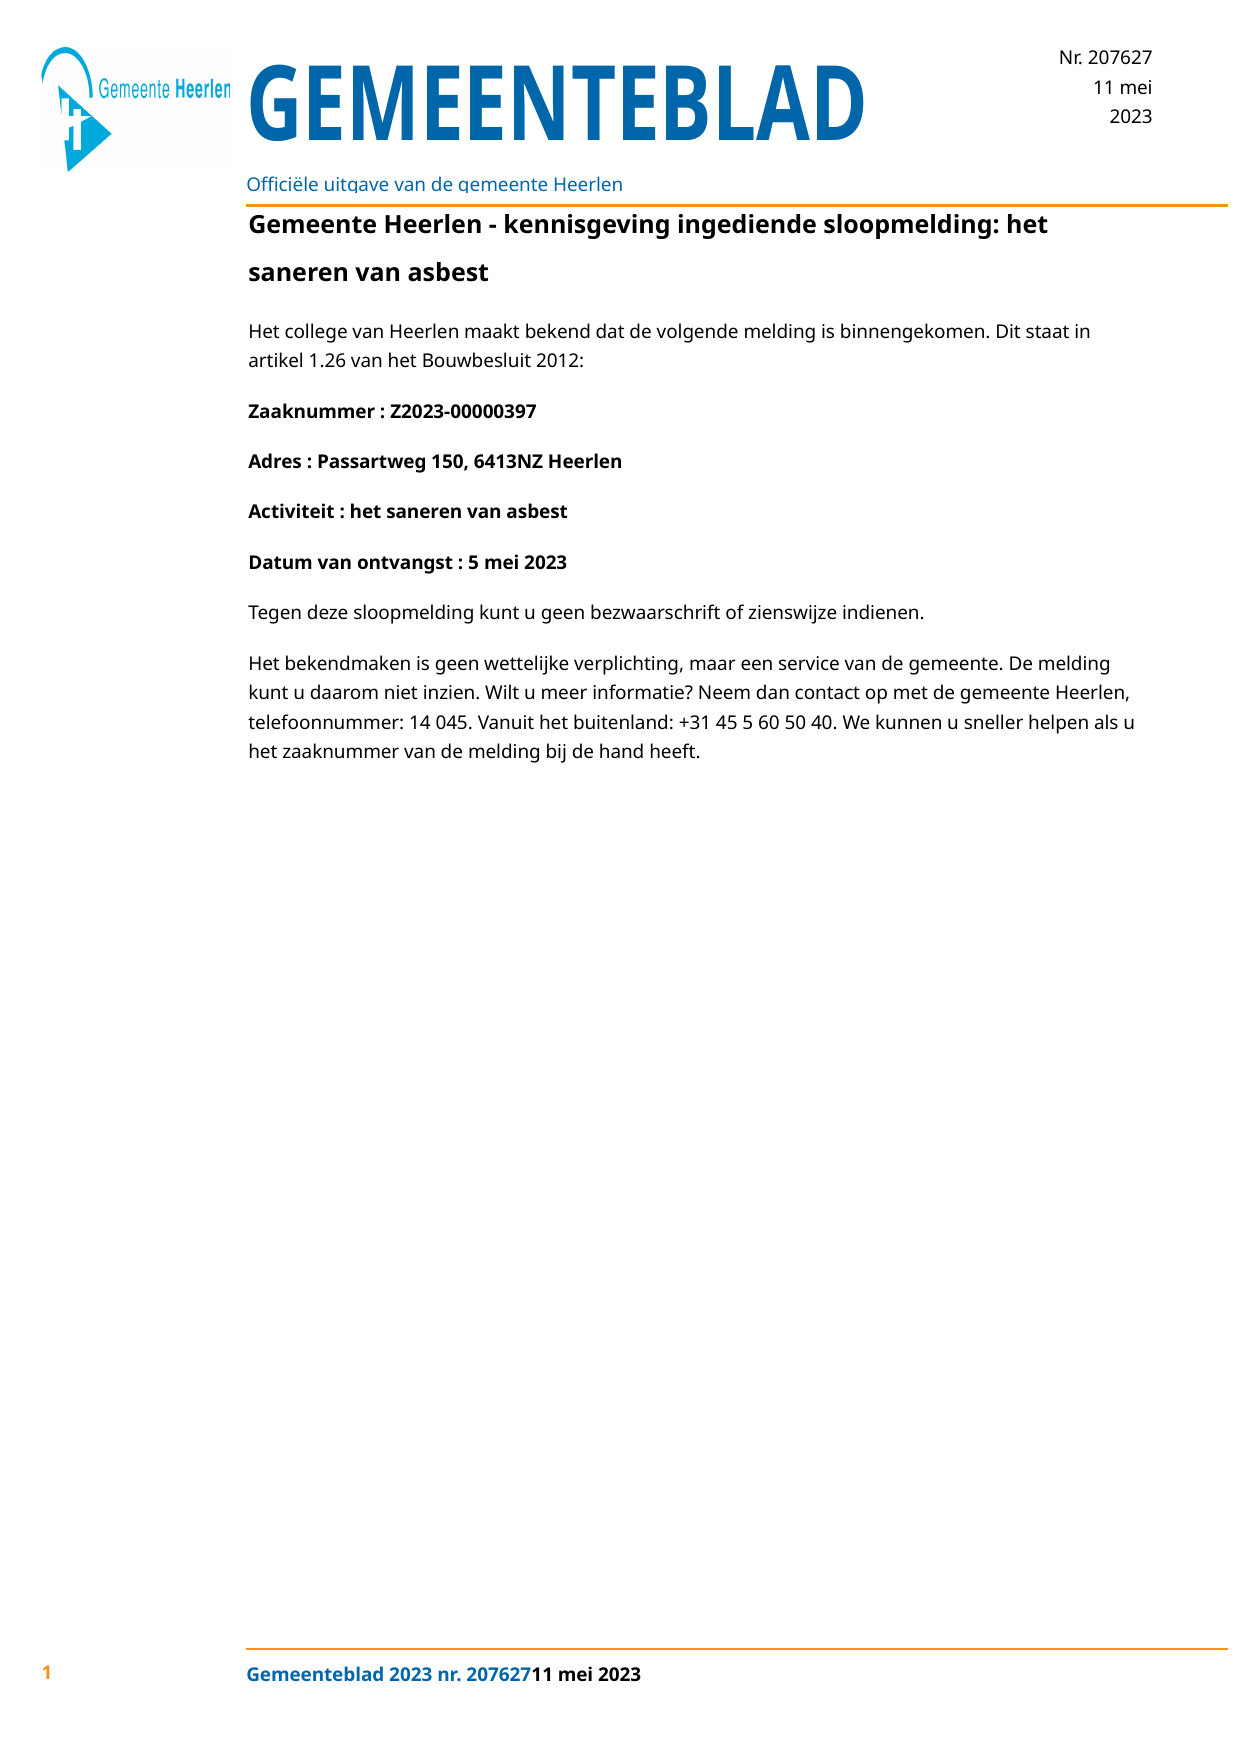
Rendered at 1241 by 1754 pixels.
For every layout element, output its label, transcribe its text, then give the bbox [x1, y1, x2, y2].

text Activiteit : het saneren van asbest [248, 499, 1152, 524]
text Gemeente Heerlen - kennisgeving ingediende sloopmelding: het saneren van asbest [248, 207, 1152, 288]
text Het bekendmaken is geen wettelijke verplichting, maar een service van de gemeente. De melding kunt u daarom niet inzien. Wilt u meer informatie? Neem dan contact op met de gemeente Heerlen, telefoonnummer: 14 045. Vanuit het buitenland: +31 45 5 60 50 40. We kunnen u sneller helpen als u het zaaknummer van de melding bij de hand heeft. [248, 650, 1152, 764]
text Zaaknummer : Z2023-00000397 [248, 398, 1152, 424]
picture [41, 47, 231, 172]
picture [41, 47, 59, 70]
text Het college van Heerlen maakt bekend dat de volgende melding is binnengekomen. Dit staat in artikel 1.26 van het Bouwbesluit 2012: [248, 318, 1152, 373]
text Tegen deze sloopmelding kunt u geen bezwaarschrift of zienswijze indienen. [248, 599, 1152, 625]
text Adres : Passartweg 150, 6413NZ Heerlen [248, 448, 1152, 474]
text Datum van ontvangst : 5 mei 2023 [248, 549, 1152, 575]
